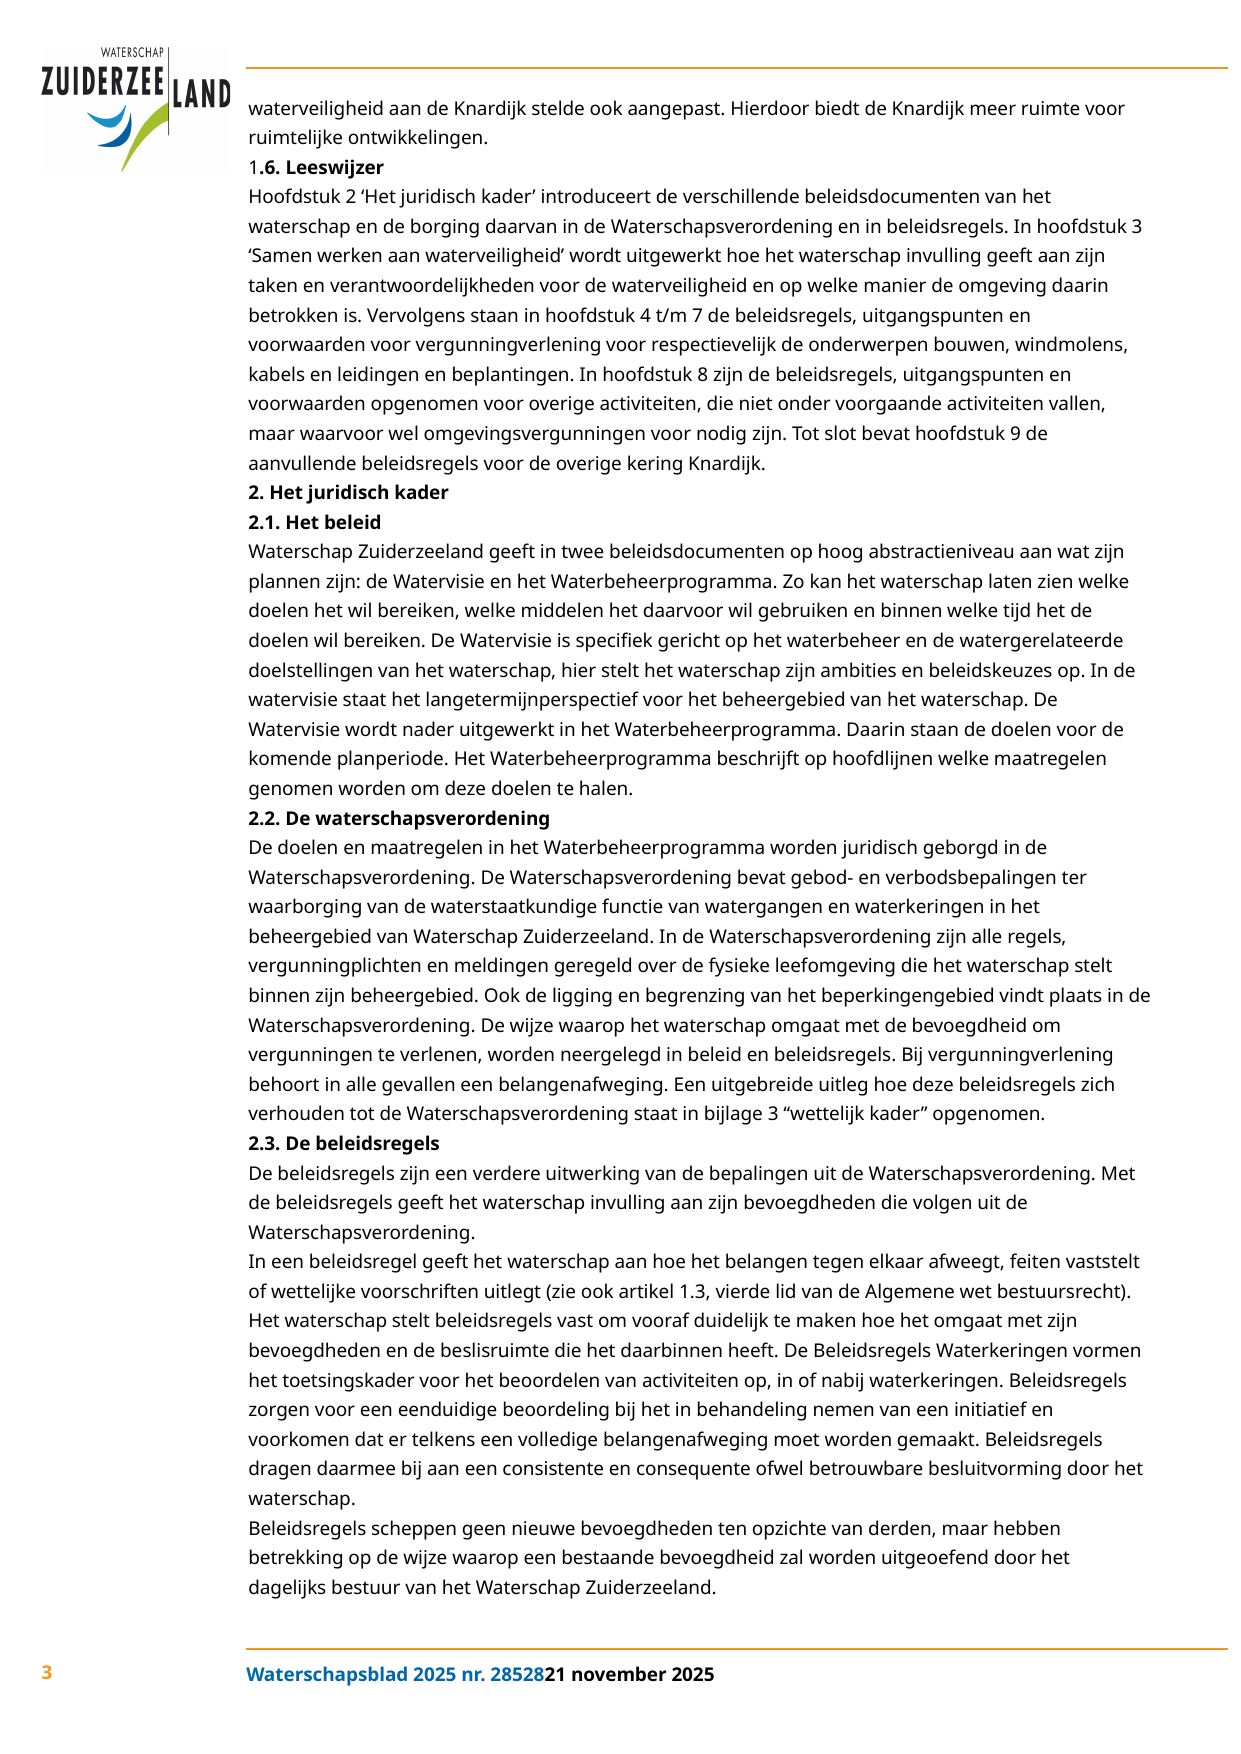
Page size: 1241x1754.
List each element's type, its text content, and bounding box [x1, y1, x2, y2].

text Beleidsregels scheppen geen nieuwe bevoegdheden ten opzichte van derden, maar hebben betrekking op de wijze waarop een bestaande bevoegdheid zal worden uitgeoefend door het dagelijks bestuur van het Waterschap Zuiderzeeland. [248, 1515, 1152, 1600]
text De doelen en maatregelen in het Waterbeheerprogramma worden juridisch geborgd in de Waterschapsverordening. De Waterschapsverordening bevat gebod- en verbodsbepalingen ter waarborging van de waterstaatkundige functie van watergangen en waterkeringen in het beheergebied van Waterschap Zuiderzeeland. In de Waterschapsverordening zijn alle regels, vergunningplichten en meldingen geregeld over de fysieke leefomgeving die het waterschap stelt binnen zijn beheergebied. Ook de ligging en begrenzing van het beperkingengebied vindt plaats in de Waterschapsverordening. De wijze waarop het waterschap omgaat met de bevoegdheid om vergunningen te verlenen, worden neergelegd in beleid en beleidsregels. Bij vergunningverlening behoort in alle gevallen een belangenafweging. Een uitgebreide uitleg hoe deze beleidsregels zich verhouden tot de Waterschapsverordening staat in bijlage 3 “wettelijk kader” opgenomen. [248, 834, 1152, 1126]
text 2. Het juridisch kader [248, 479, 1152, 505]
text 1.6. Leeswijzer [248, 154, 1152, 180]
text waterveiligheid aan de Knardijk stelde ook aangepast. Hierdoor biedt de Knardijk meer ruimte voor ruimtelijke ontwikkelingen. [248, 95, 1152, 150]
text De beleidsregels zijn een verdere uitwerking van de bepalingen uit de Waterschapsverordening. Met de beleidsregels geeft het waterschap invulling aan zijn bevoegdheden die volgen uit de Waterschapsverordening. [248, 1160, 1152, 1245]
text 2.3. De beleidsregels [248, 1130, 1152, 1156]
text Hoofdstuk 2 ‘Het juridisch kader’ introduceert de verschillende beleidsdocumenten van het waterschap en de borging daarvan in de Waterschapsverordening en in beleidsregels. In hoofdstuk 3 ‘Samen werken aan waterveiligheid’ wordt uitgewerkt hoe het waterschap invulling geeft aan zijn taken en verantwoordelijkheden voor de waterveiligheid en op welke manier de omgeving daarin betrokken is. Vervolgens staan in hoofdstuk 4 t/m 7 de beleidsregels, uitgangspunten en voorwaarden voor vergunningverlening voor respectievelijk de onderwerpen bouwen, windmolens, kabels en leidingen en beplantingen. In hoofdstuk 8 zijn de beleidsregels, uitgangspunten en voorwaarden opgenomen voor overige activiteiten, die niet onder voorgaande activiteiten vallen, maar waarvoor wel omgevingsvergunningen voor nodig zijn. Tot slot bevat hoofdstuk 9 de aanvullende beleidsregels voor de overige kering Knardijk. [248, 183, 1152, 476]
text In een beleidsregel geeft het waterschap aan hoe het belangen tegen elkaar afweegt, feiten vaststelt of wettelijke voorschriften uitlegt (zie ook artikel 1.3, vierde lid van de Algemene wet bestuursrecht). Het waterschap stelt beleidsregels vast om vooraf duidelijk te maken hoe het omgaat met zijn bevoegdheden en de beslisruimte die het daarbinnen heeft. De Beleidsregels Waterkeringen vormen het toetsingskader voor het beoordelen van activiteiten op, in of nabij waterkeringen. Beleidsregels zorgen voor een eenduidige beoordeling bij het in behandeling nemen van een initiatief en voorkomen dat er telkens een volledige belangenafweging moet worden gemaakt. Beleidsregels dragen daarmee bij aan een consistente en consequente ofwel betrouwbare besluitvorming door het waterschap. [248, 1248, 1152, 1511]
text 2.1. Het beleid [248, 509, 1152, 535]
text Waterschap Zuiderzeeland geeft in twee beleidsdocumenten op hoog abstractieniveau aan wat zijn plannen zijn: de Watervisie en het Waterbeheerprogramma. Zo kan het waterschap laten zien welke doelen het wil bereiken, welke middelen het daarvoor wil gebruiken en binnen welke tijd het de doelen wil bereiken. De Watervisie is specifiek gericht op het waterbeheer en de watergerelateerde doelstellingen van het waterschap, hier stelt het waterschap zijn ambities en beleidskeuzes op. In de watervisie staat het langetermijnperspectief voor het beheergebied van het waterschap. De Watervisie wordt nader uitgewerkt in het Waterbeheerprogramma. Daarin staan de doelen voor de komende planperiode. Het Waterbeheerprogramma beschrijft op hoofdlijnen welke maatregelen genomen worden om deze doelen te halen. [248, 538, 1152, 801]
picture [41, 47, 231, 172]
text 2.2. De waterschapsverordening [248, 805, 1152, 831]
